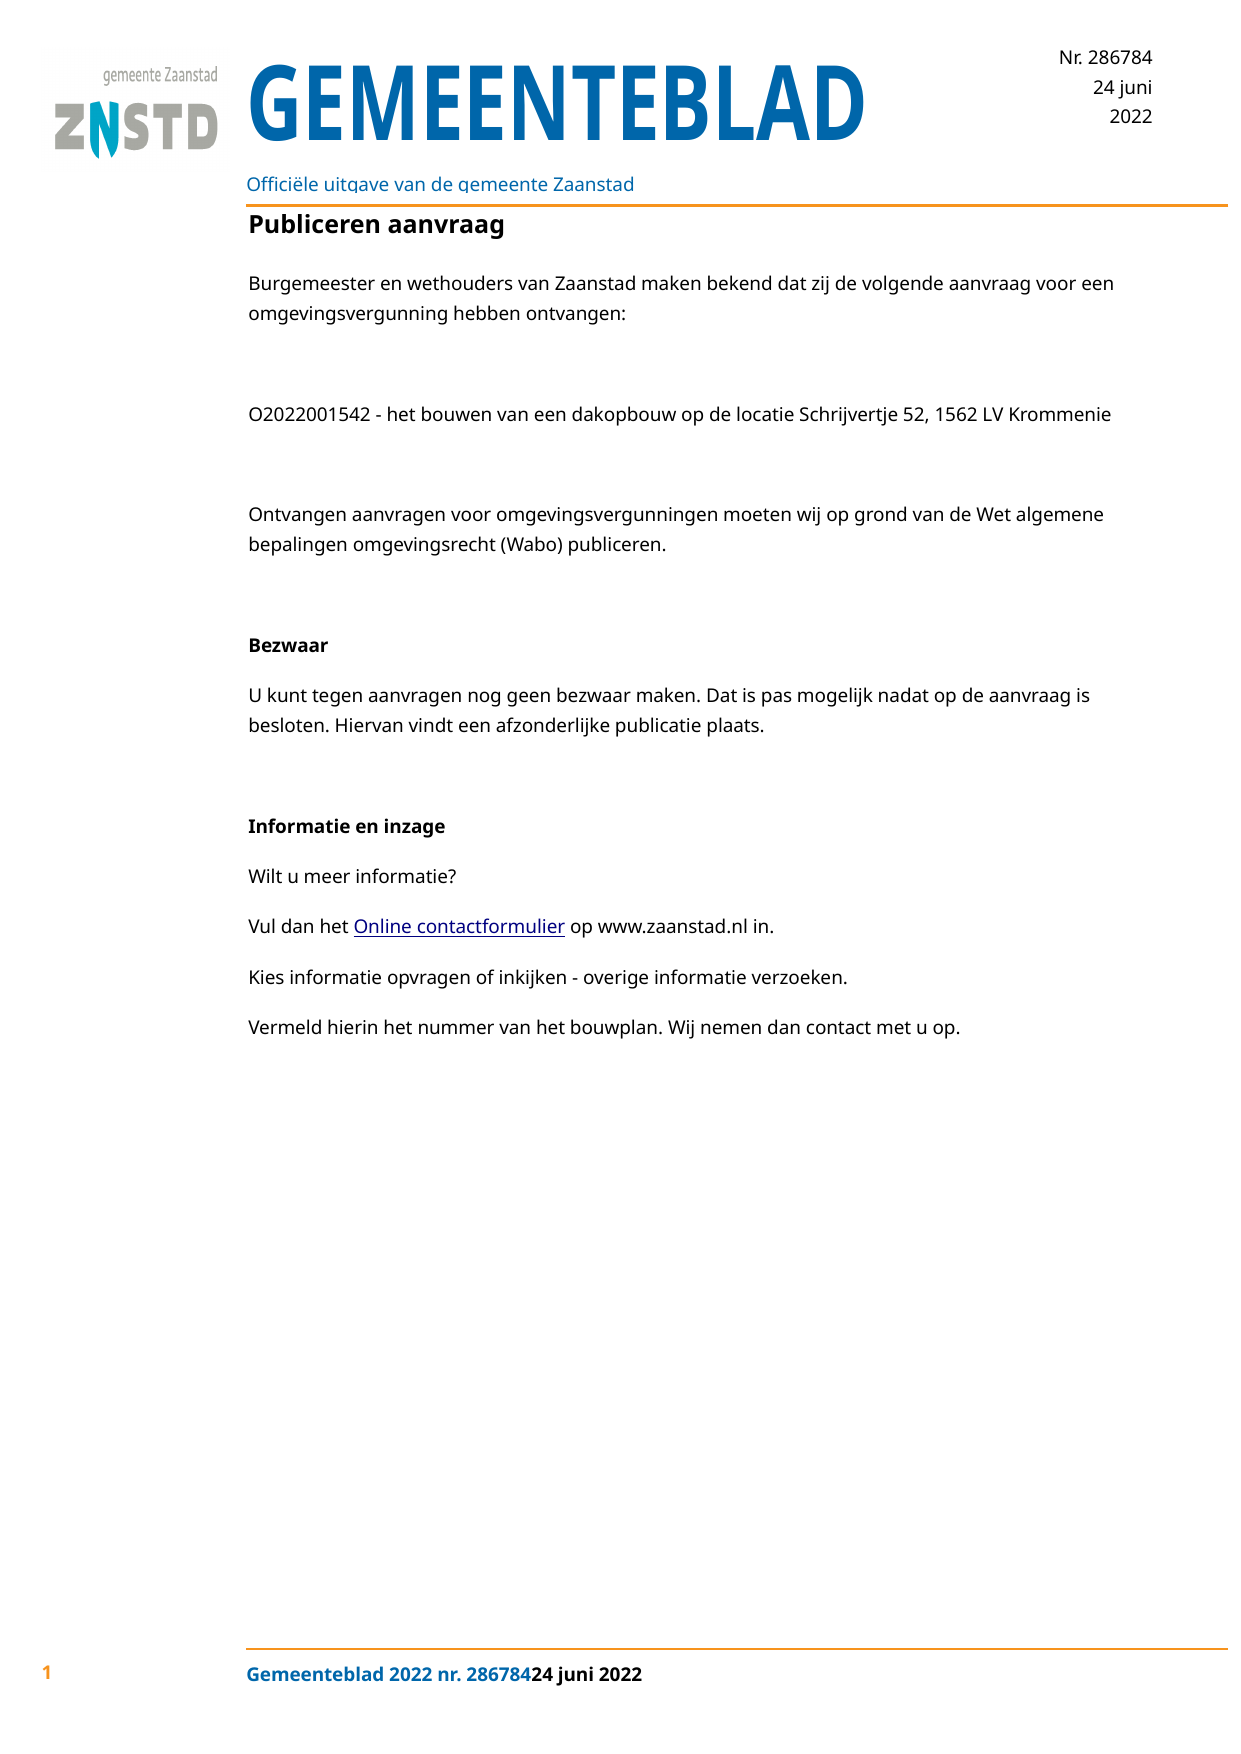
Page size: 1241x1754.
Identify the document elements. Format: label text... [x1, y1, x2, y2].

picture [41, 47, 231, 172]
text Bezwaar [248, 632, 1152, 658]
text Kies informatie opvragen of inkijken - overige informatie verzoeken. [248, 964, 1152, 990]
text Wilt u meer informatie? [248, 863, 1152, 889]
text Publiceren aanvraag [248, 207, 1152, 241]
text U kunt tegen aanvragen nog geen bezwaar maken. Dat is pas mogelijk nadat op de aanvraag is besloten. Hiervan vindt een afzonderlijke publicatie plaats. [248, 682, 1152, 738]
text Informatie en inzage [248, 813, 1152, 838]
text O2022001542 - het bouwen van een dakopbouw op de locatie Schrijvertje 52, 1562 LV Krommenie [248, 401, 1152, 426]
text Vul dan het Online contactformulier op www.zaanstad.nl in. [248, 914, 1152, 939]
text Vermeld hierin het nummer van het bouwplan. Wij nemen dan contact met u op. [248, 1014, 1152, 1040]
text Ontvangen aanvragen voor omgevingsvergunningen moeten wij op grond van de Wet algemene bepalingen omgevingsrecht (Wabo) publiceren. [248, 502, 1152, 557]
text Burgemeester en wethouders van Zaanstad maken bekend dat zij de volgende aanvraag voor een omgevingsvergunning hebben ontvangen: [248, 270, 1152, 326]
